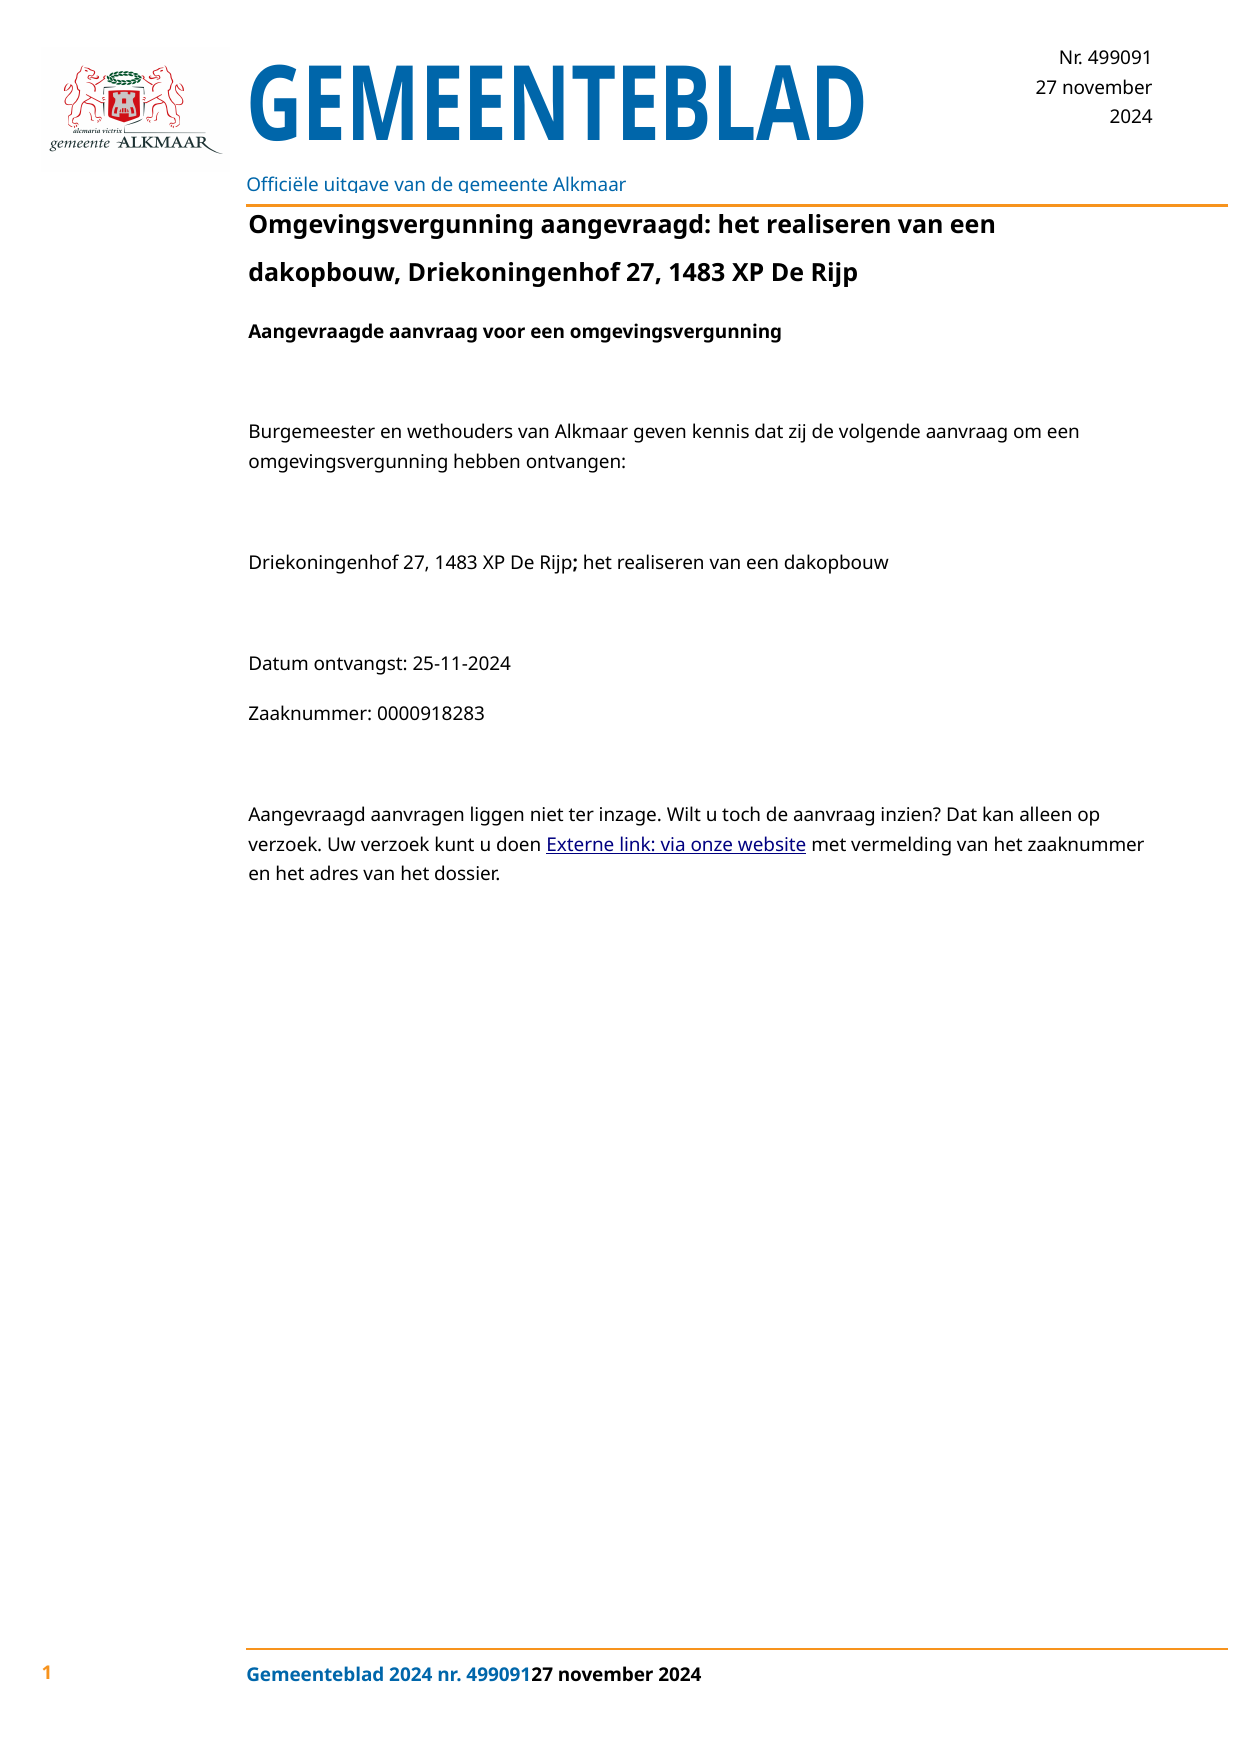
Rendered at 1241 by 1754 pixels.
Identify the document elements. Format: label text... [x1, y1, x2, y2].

text Zaaknummer: 0000918283 [248, 700, 1152, 726]
text Burgemeester en wethouders van Alkmaar geven kennis dat zij de volgende aanvraag om een omgevingsvergunning hebben ontvangen: [248, 419, 1152, 474]
text Aangevraagde aanvraag voor een omgevingsvergunning [248, 318, 1152, 344]
picture [41, 47, 231, 172]
text Datum ontvangst: 25-11-2024 [248, 650, 1152, 676]
text Aangevraagd aanvragen liggen niet ter inzage. Wilt u toch de aanvraag inzien? Dat kan alleen op verzoek. Uw verzoek kunt u doen Externe link: via onze website met vermelding van het zaaknummer en het adres van het dossier. [248, 801, 1152, 886]
text Driekoningenhof 27, 1483 XP De Rijp; het realiseren van een dakopbouw [248, 549, 1152, 575]
text Omgevingsvergunning aangevraagd: het realiseren van een dakopbouw, Driekoningenhof 27, 1483 XP De Rijp [248, 207, 1152, 288]
